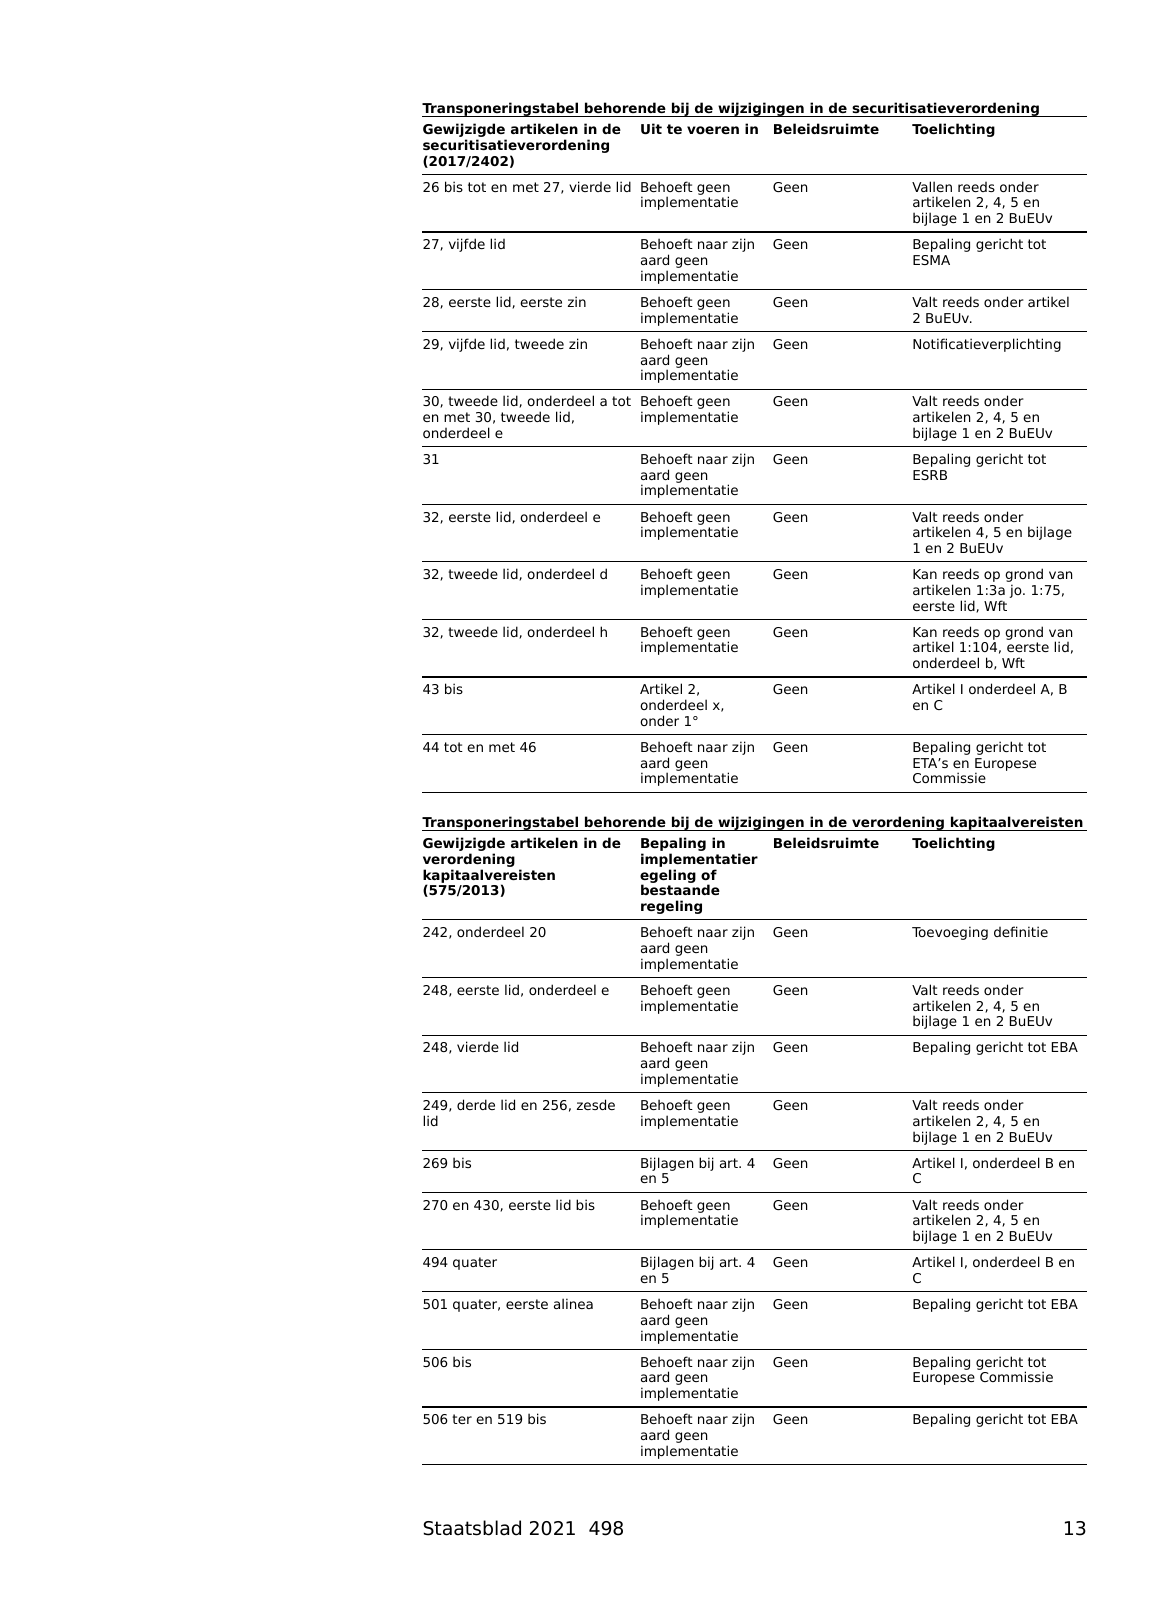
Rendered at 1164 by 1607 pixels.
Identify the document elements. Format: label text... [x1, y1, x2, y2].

table_cell Geen [767, 390, 906, 446]
table_cell Beleidsruimte [767, 117, 906, 174]
table_cell 242, onderdeel 20 [422, 920, 634, 977]
table_cell Bepaling gericht tot ESRB [906, 447, 1087, 504]
table_cell Geen [767, 735, 906, 792]
table_cell 501 quater, eerste alinea [422, 1292, 634, 1349]
table_cell Gewijzigde artikelen in de verordening kapitaalvereisten (575/2013) [422, 831, 634, 919]
table_cell Notificatieverplichting [906, 332, 1087, 388]
table_cell 249, derde lid en 256, zesde lid [422, 1093, 634, 1150]
table_cell Uit te voeren in [634, 117, 767, 174]
table_cell Behoeft geen implementatie [634, 1193, 767, 1249]
table_cell Behoeft naar zijn aard geen implementatie [634, 1350, 767, 1406]
table_cell Beleidsruimte [767, 831, 906, 919]
table_cell Geen [767, 290, 906, 331]
table_cell Gewijzigde artikelen in de securitisatieverordening (2017/2402) [422, 117, 634, 174]
table_cell Behoeft geen implementatie [634, 505, 767, 561]
table_cell Behoeft naar zijn aard geen implementatie [634, 1292, 767, 1349]
table_cell 27, vijfde lid [422, 233, 634, 289]
table_cell 248, eerste lid, onderdeel e [422, 978, 634, 1034]
table_cell 44 tot en met 46 [422, 735, 634, 792]
table_cell 269 bis [422, 1151, 634, 1192]
table_cell Toevoeging definitie [906, 920, 1087, 977]
table_cell Valt reeds onder artikelen 2, 4, 5 en bijlage 1 en 2 BuEUv [906, 390, 1087, 446]
table_cell Behoeft geen implementatie [634, 620, 767, 676]
table_cell Kan reeds op grond van artikelen 1:3a jo. 1:75, eerste lid, Wft [906, 562, 1087, 619]
table_cell Geen [767, 1408, 906, 1464]
table_cell Behoeft geen implementatie [634, 175, 767, 231]
table_cell Behoeft naar zijn aard geen implementatie [634, 233, 767, 289]
table_cell Bepaling gericht tot ESMA [906, 233, 1087, 289]
table_cell Toelichting [906, 117, 1087, 174]
table_cell Behoeft geen implementatie [634, 978, 767, 1034]
table_cell Geen [767, 562, 906, 619]
table_cell 270 en 430, eerste lid bis [422, 1193, 634, 1249]
table_cell Geen [767, 447, 906, 504]
table_cell 248, vierde lid [422, 1036, 634, 1092]
table_cell Artikel 2, onderdeel x, onder 1° [634, 678, 767, 734]
table_cell Bepaling gericht tot EBA [906, 1408, 1087, 1464]
table_cell Behoeft naar zijn aard geen implementatie [634, 1408, 767, 1464]
table_cell Geen [767, 678, 906, 734]
table_cell 494 quater [422, 1250, 634, 1291]
table_cell Valt reeds onder artikelen 2, 4, 5 en bijlage 1 en 2 BuEUv [906, 1193, 1087, 1249]
table_cell Geen [767, 233, 906, 289]
table_cell Kan reeds op grond van artikel 1:104, eerste lid, onderdeel b, Wft [906, 620, 1087, 676]
table_cell Bepaling in implementatieregeling of bestaande regeling [634, 831, 767, 919]
table_cell 30, tweede lid, onderdeel a tot en met 30, tweede lid, onderdeel e [422, 390, 634, 446]
table_cell 31 [422, 447, 634, 504]
table_cell Geen [767, 1250, 906, 1291]
table_cell Geen [767, 1350, 906, 1406]
table_header Transponeringstabel behorende bij de wijzigingen in de securitisatieverordening [422, 100, 1087, 116]
table_cell Valt reeds onder artikelen 4, 5 en bijlage 1 en 2 BuEUv [906, 505, 1087, 561]
table_cell 29, vijfde lid, tweede zin [422, 332, 634, 388]
table_cell Geen [767, 978, 906, 1034]
table_cell Geen [767, 1292, 906, 1349]
table_cell Valt reeds onder artikel 2 BuEUv. [906, 290, 1087, 331]
table_cell Behoeft naar zijn aard geen implementatie [634, 332, 767, 388]
table_cell 28, eerste lid, eerste zin [422, 290, 634, 331]
table_cell Geen [767, 920, 906, 977]
table_cell Bepaling gericht tot EBA [906, 1036, 1087, 1092]
table_cell Bepaling gericht tot Europese Commissie [906, 1350, 1087, 1406]
table_cell Behoeft naar zijn aard geen implementatie [634, 920, 767, 977]
table_cell Bepaling gericht tot ETA’s en Europese Commissie [906, 735, 1087, 792]
table_cell 506 bis [422, 1350, 634, 1406]
table_cell Behoeft geen implementatie [634, 1093, 767, 1150]
table_cell Bepaling gericht tot EBA [906, 1292, 1087, 1349]
table_cell Artikel I onderdeel A, B en C [906, 678, 1087, 734]
table_cell Valt reeds onder artikelen 2, 4, 5 en bijlage 1 en 2 BuEUv [906, 1093, 1087, 1150]
table_cell 43 bis [422, 678, 634, 734]
table_cell Behoeft geen implementatie [634, 290, 767, 331]
table_cell 32, tweede lid, onderdeel h [422, 620, 634, 676]
table_cell Behoeft naar zijn aard geen implementatie [634, 735, 767, 792]
table_cell Geen [767, 620, 906, 676]
table_cell Geen [767, 1036, 906, 1092]
table_cell Geen [767, 1193, 906, 1249]
table_cell Toelichting [906, 831, 1087, 919]
table_cell Behoeft geen implementatie [634, 390, 767, 446]
table_cell Geen [767, 1093, 906, 1150]
table_cell 26 bis tot en met 27, vierde lid [422, 175, 634, 231]
table_cell 32, eerste lid, onderdeel e [422, 505, 634, 561]
table_cell Bijlagen bij art. 4 en 5 [634, 1151, 767, 1192]
table_cell Artikel I, onderdeel B en C [906, 1151, 1087, 1192]
table_cell Behoeft geen implementatie [634, 562, 767, 619]
table_cell Behoeft naar zijn aard geen implementatie [634, 447, 767, 504]
table_cell Bijlagen bij art. 4 en 5 [634, 1250, 767, 1291]
table_cell Geen [767, 1151, 906, 1192]
table_cell Behoeft naar zijn aard geen implementatie [634, 1036, 767, 1092]
table_cell Geen [767, 175, 906, 231]
table_cell Geen [767, 505, 906, 561]
table_cell Vallen reeds onder artikelen 2, 4, 5 en bijlage 1 en 2 BuEUv [906, 175, 1087, 231]
table_cell Geen [767, 332, 906, 388]
table_header Transponeringstabel behorende bij de wijzigingen in de verordening kapitaalvereisten [422, 815, 1087, 830]
table_cell Valt reeds onder artikelen 2, 4, 5 en bijlage 1 en 2 BuEUv [906, 978, 1087, 1034]
table_cell 32, tweede lid, onderdeel d [422, 562, 634, 619]
table_cell Artikel I, onderdeel B en C [906, 1250, 1087, 1291]
table_cell 506 ter en 519 bis [422, 1408, 634, 1464]
